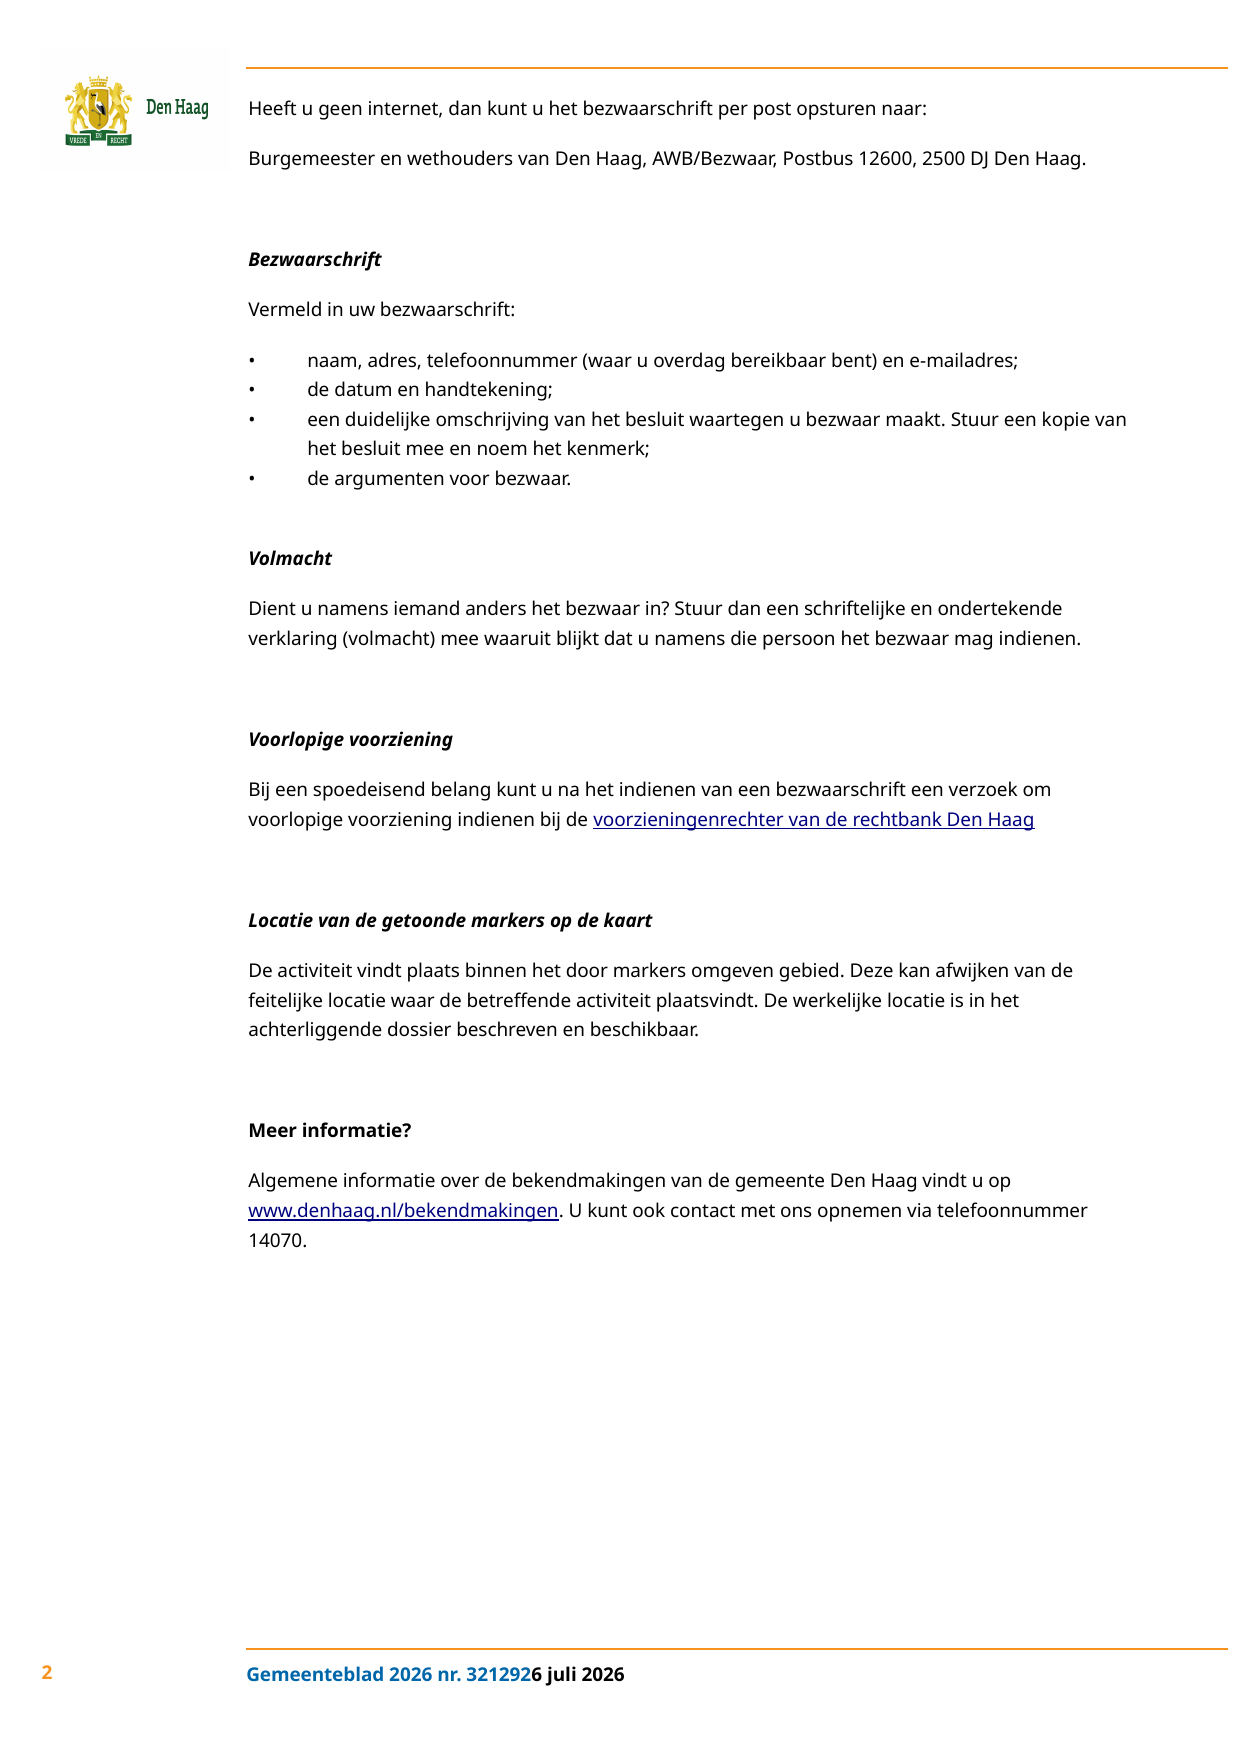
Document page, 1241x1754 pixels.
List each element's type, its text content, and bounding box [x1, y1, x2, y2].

text Dient u namens iemand anders het bezwaar in? Stuur dan een schriftelijke en ondertekende verklaring (volmacht) mee waaruit blijkt dat u namens die persoon het bezwaar mag indienen. [248, 596, 1152, 651]
list een duidelijke omschrijving van het besluit waartegen u bezwaar maakt. Stuur een kopie van het besluit mee en noem het kenmerk; [248, 406, 1152, 461]
picture [41, 47, 231, 172]
text Bij een spoedeisend belang kunt u na het indienen van een bezwaarschrift een verzoek om voorlopige voorziening indienen bij de voorzieningenrechter van de rechtbank Den Haag [248, 776, 1152, 832]
text Bezwaarschrift [248, 246, 1152, 272]
list de datum en handtekening; [248, 376, 1152, 402]
text Voorlopige voorziening [248, 726, 1152, 752]
text Burgemeester en wethouders van Den Haag, AWB/Bezwaar, Postbus 12600, 2500 DJ Den Haag. [248, 145, 1152, 171]
text Heeft u geen internet, dan kunt u het bezwaarschrift per post opsturen naar: [248, 95, 1152, 121]
text Vermeld in uw bezwaarschrift: [248, 296, 1152, 322]
list de argumenten voor bezwaar. [248, 465, 1152, 491]
text Algemene informatie over de bekendmakingen van de gemeente Den Haag vindt u op www.denhaag.nl/bekendmakingen. U kunt ook contact met ons opnemen via telefoonnummer 14070. [248, 1168, 1152, 1253]
text Locatie van de getoonde markers op de kaart [248, 907, 1152, 933]
text De activiteit vindt plaats binnen het door markers omgeven gebied. Deze kan afwijken van de feitelijke locatie waar de betreffende activiteit plaatsvindt. De werkelijke locatie is in het achterliggende dossier beschreven en beschikbaar. [248, 957, 1152, 1042]
list naam, adres, telefoonnummer (waar u overdag bereikbaar bent) en e-mailadres; [248, 347, 1152, 373]
text Meer informatie? [248, 1117, 1152, 1143]
text Volmacht [248, 545, 1152, 571]
